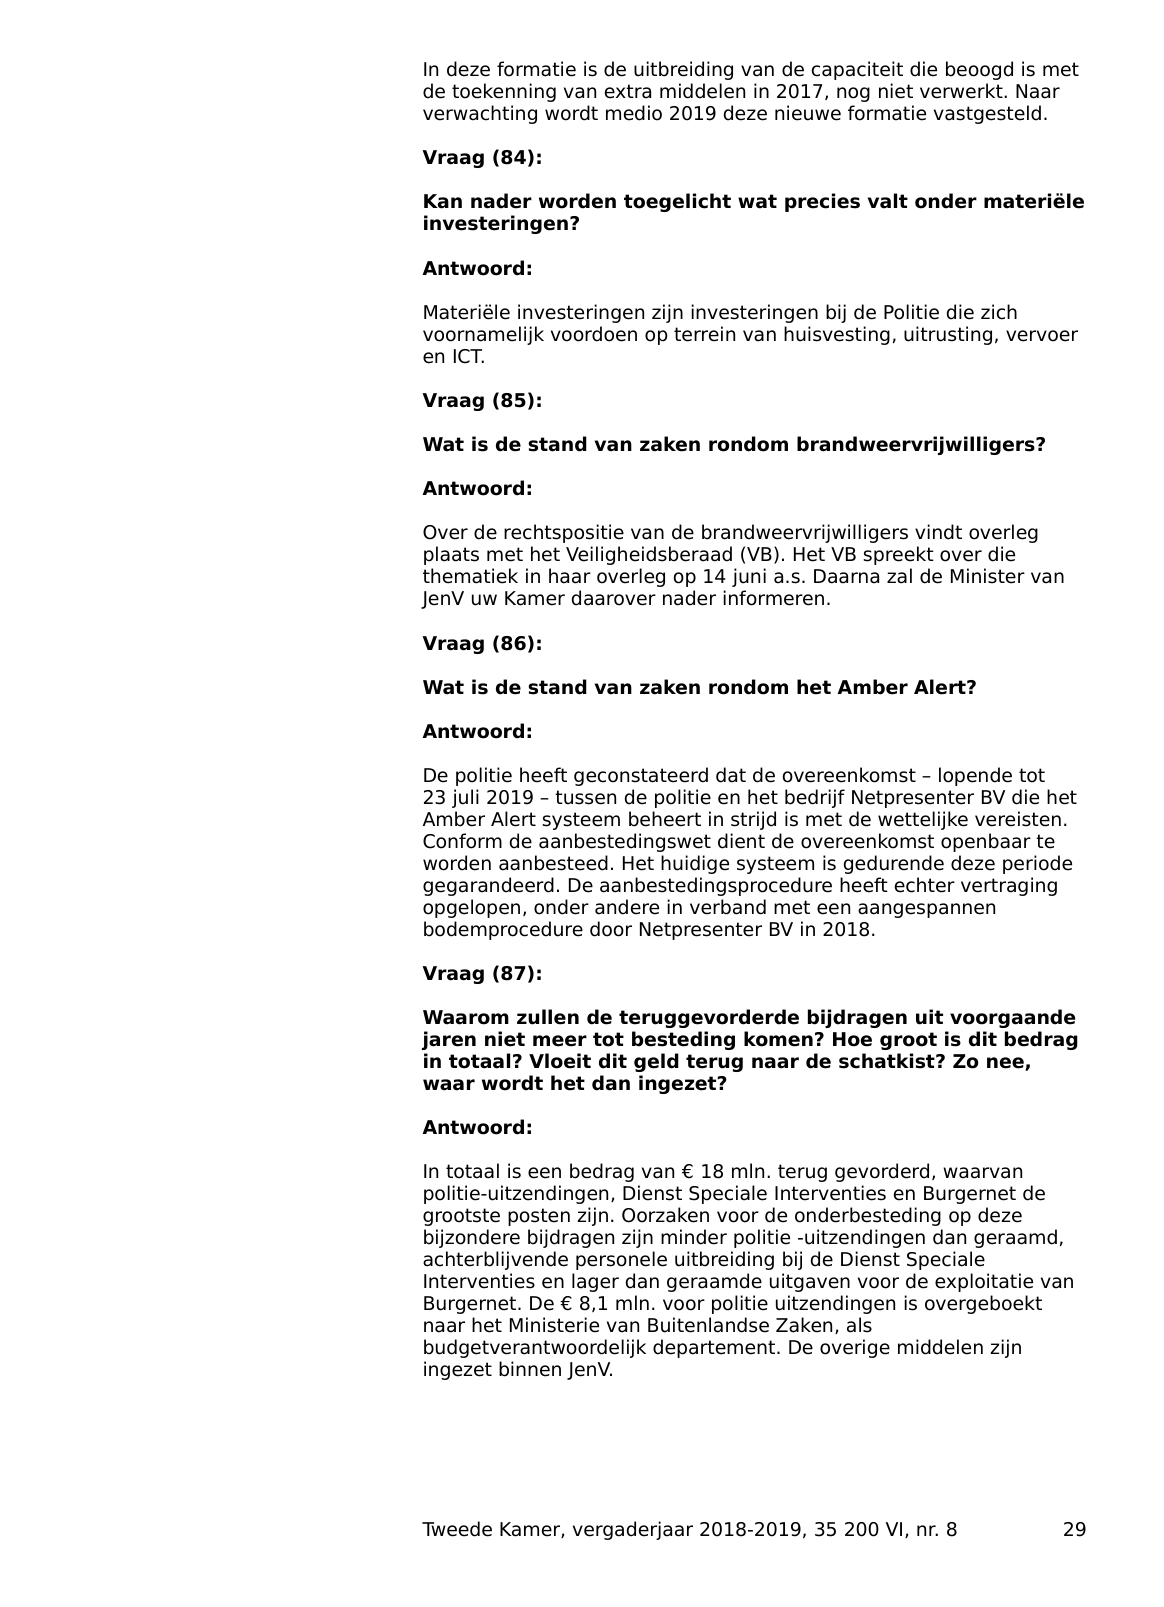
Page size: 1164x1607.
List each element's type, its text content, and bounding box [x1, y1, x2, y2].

text Wat is de stand van zaken rondom het Amber Alert? [422, 677, 1087, 698]
subtitle Vraag (84): [422, 147, 1087, 169]
subtitle Vraag (86): [422, 632, 1087, 654]
subtitle Vraag (87): [422, 963, 1087, 985]
text Over de rechtspositie van de brandweervrijwilligers vindt overleg plaats met het Veiligheidsberaad (VB). Het VB spreekt over die thematiek in haar overleg op 14 juni a.s. Daarna zal de Minister van JenV uw Kamer daarover nader informeren. [422, 522, 1087, 610]
subtitle Antwoord: [422, 721, 1087, 743]
text De politie heeft geconstateerd dat de overeenkomst – lopende tot 23 juli 2019 – tussen de politie en het bedrijf Netpresenter BV die het Amber Alert systeem beheert in strijd is met de wettelijke vereisten. Conform de aanbestedingswet dient de overeenkomst openbaar te worden aanbesteed. Het huidige systeem is gedurende deze periode gegarandeerd. De aanbestedingsprocedure heeft echter vertraging opgelopen, onder andere in verband met een aangespannen bodemprocedure door Netpresenter BV in 2018. [422, 765, 1087, 941]
subtitle Vraag (85): [422, 390, 1087, 412]
text Waarom zullen de teruggevorderde bijdragen uit voorgaande jaren niet meer tot besteding komen? Hoe groot is dit bedrag in totaal? Vloeit dit geld terug naar de schatkist? Zo nee, waar wordt het dan ingezet? [422, 1007, 1087, 1095]
subtitle Antwoord: [422, 257, 1087, 279]
text Kan nader worden toegelicht wat precies valt onder materiële investeringen? [422, 191, 1087, 235]
text Wat is de stand van zaken rondom brandweervrijwilligers? [422, 434, 1087, 456]
subtitle Antwoord: [422, 478, 1087, 500]
text Materiële investeringen zijn investeringen bij de Politie die zich voornamelijk voordoen op terrein van huisvesting, uitrusting, vervoer en ICT. [422, 302, 1087, 368]
subtitle Antwoord: [422, 1117, 1087, 1139]
text In deze formatie is de uitbreiding van de capaciteit die beoogd is met de toekenning van extra middelen in 2017, nog niet verwerkt. Naar verwachting wordt medio 2019 deze nieuwe formatie vastgesteld. [422, 59, 1087, 125]
text In totaal is een bedrag van € 18 mln. terug gevorderd, waarvan politie-uitzendingen, Dienst Speciale Interventies en Burgernet de grootste posten zijn. Oorzaken voor de onderbesteding op deze bijzondere bijdragen zijn minder politie -uitzendingen dan geraamd, achterblijvende personele uitbreiding bij de Dienst Speciale Interventies en lager dan geraamde uitgaven voor de exploitatie van Burgernet. De € 8,1 mln. voor politie uitzendingen is overgeboekt naar het Ministerie van Buitenlandse Zaken, als budgetverantwoordelijk departement. De overige middelen zijn ingezet binnen JenV. [422, 1161, 1087, 1381]
